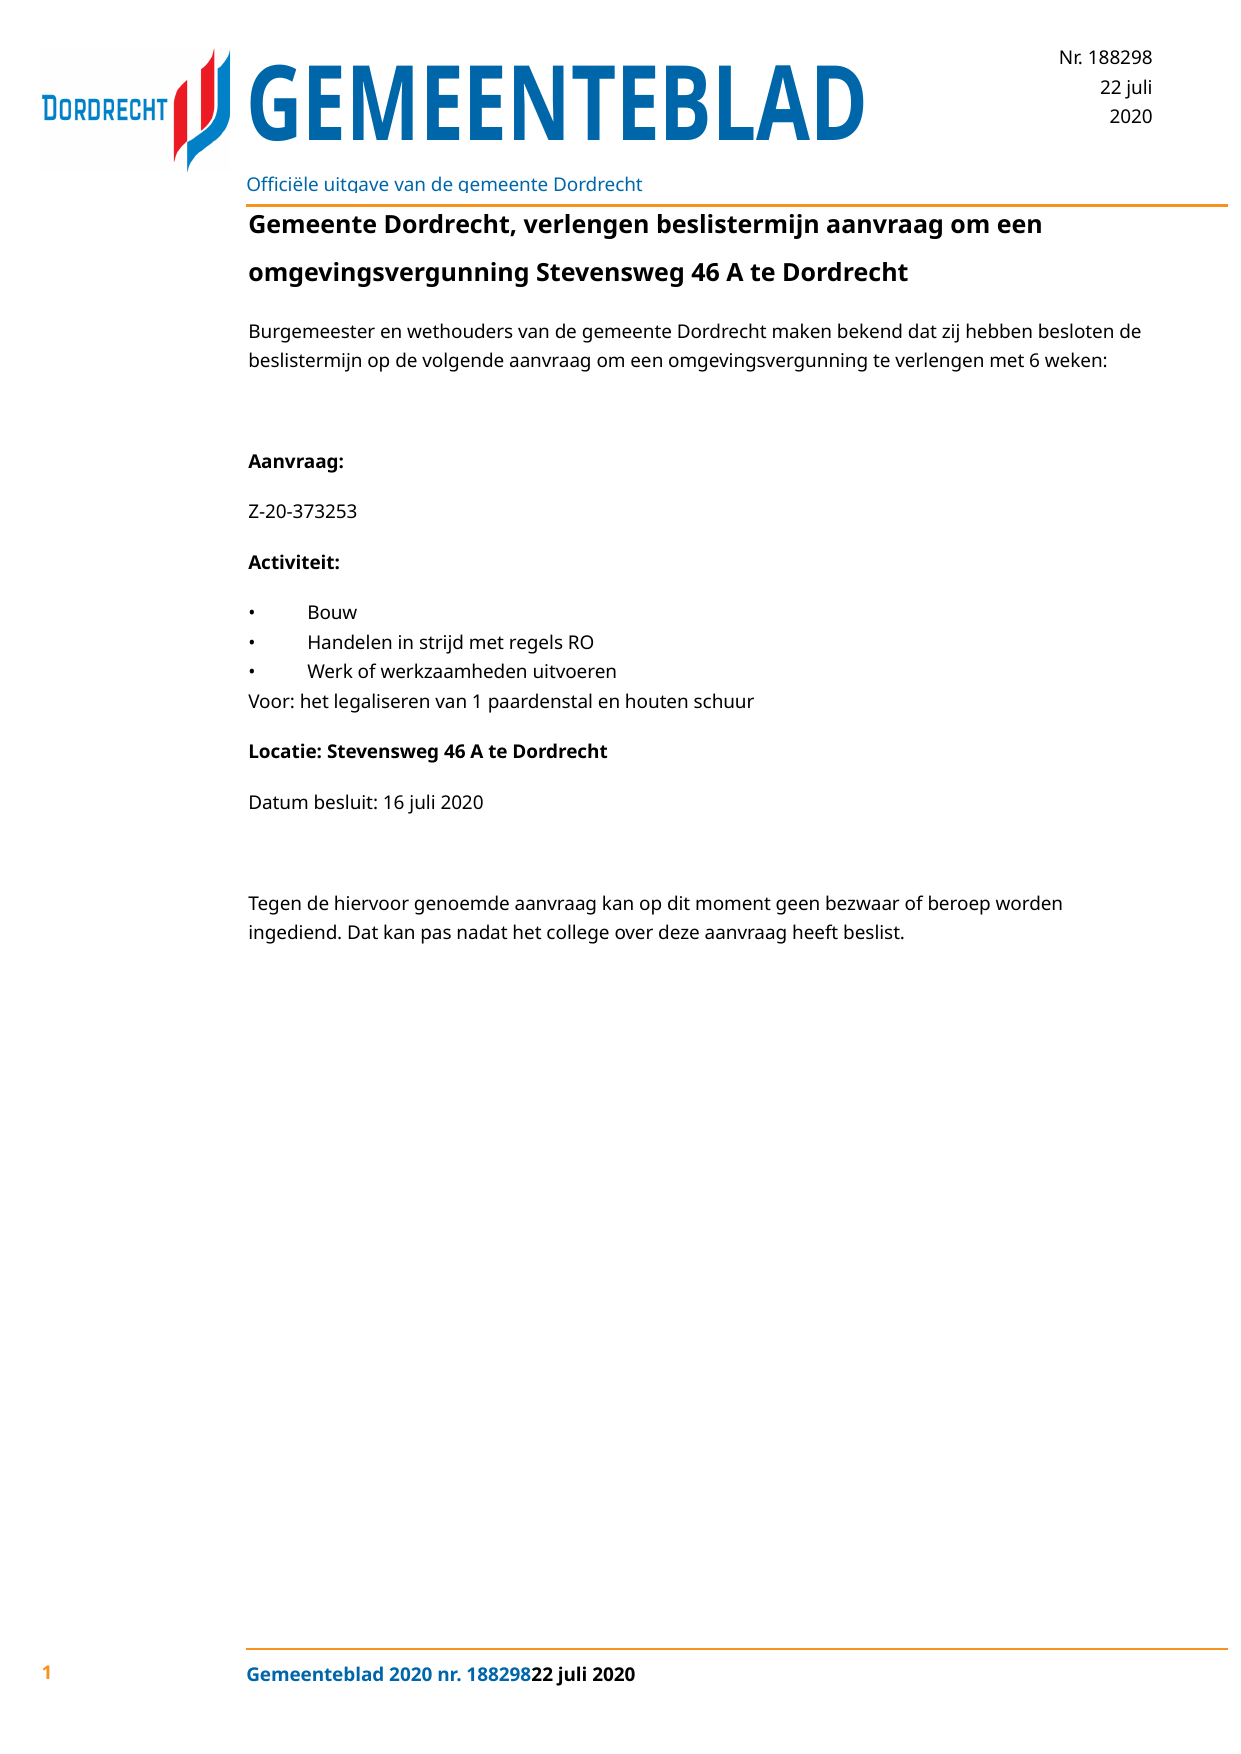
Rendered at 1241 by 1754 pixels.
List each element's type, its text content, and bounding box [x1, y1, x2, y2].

list Handelen in strijd met regels RO [248, 629, 1152, 655]
text Tegen de hiervoor genoemde aanvraag kan op dit moment geen bezwaar of beroep worden ingediend. Dat kan pas nadat het college over deze aanvraag heeft beslist. [248, 890, 1152, 945]
text Datum besluit: 16 juli 2020 [248, 789, 1152, 815]
text Aanvraag: [248, 448, 1152, 474]
list Werk of werkzaamheden uitvoeren [248, 659, 1152, 684]
picture [41, 47, 231, 172]
list Bouw [248, 599, 1152, 625]
text Locatie: Stevensweg 46 A te Dordrecht [248, 739, 1152, 764]
text Voor: het legaliseren van 1 paardenstal en houten schuur [248, 688, 1152, 714]
text Z-20-373253 [248, 499, 1152, 524]
text Burgemeester en wethouders van de gemeente Dordrecht maken bekend dat zij hebben besloten de beslistermijn op de volgende aanvraag om een omgevingsvergunning te verlengen met 6 weken: [248, 318, 1152, 373]
text Activiteit: [248, 549, 1152, 575]
text Gemeente Dordrecht, verlengen beslistermijn aanvraag om een omgevingsvergunning Stevensweg 46 A te Dordrecht [248, 207, 1152, 288]
